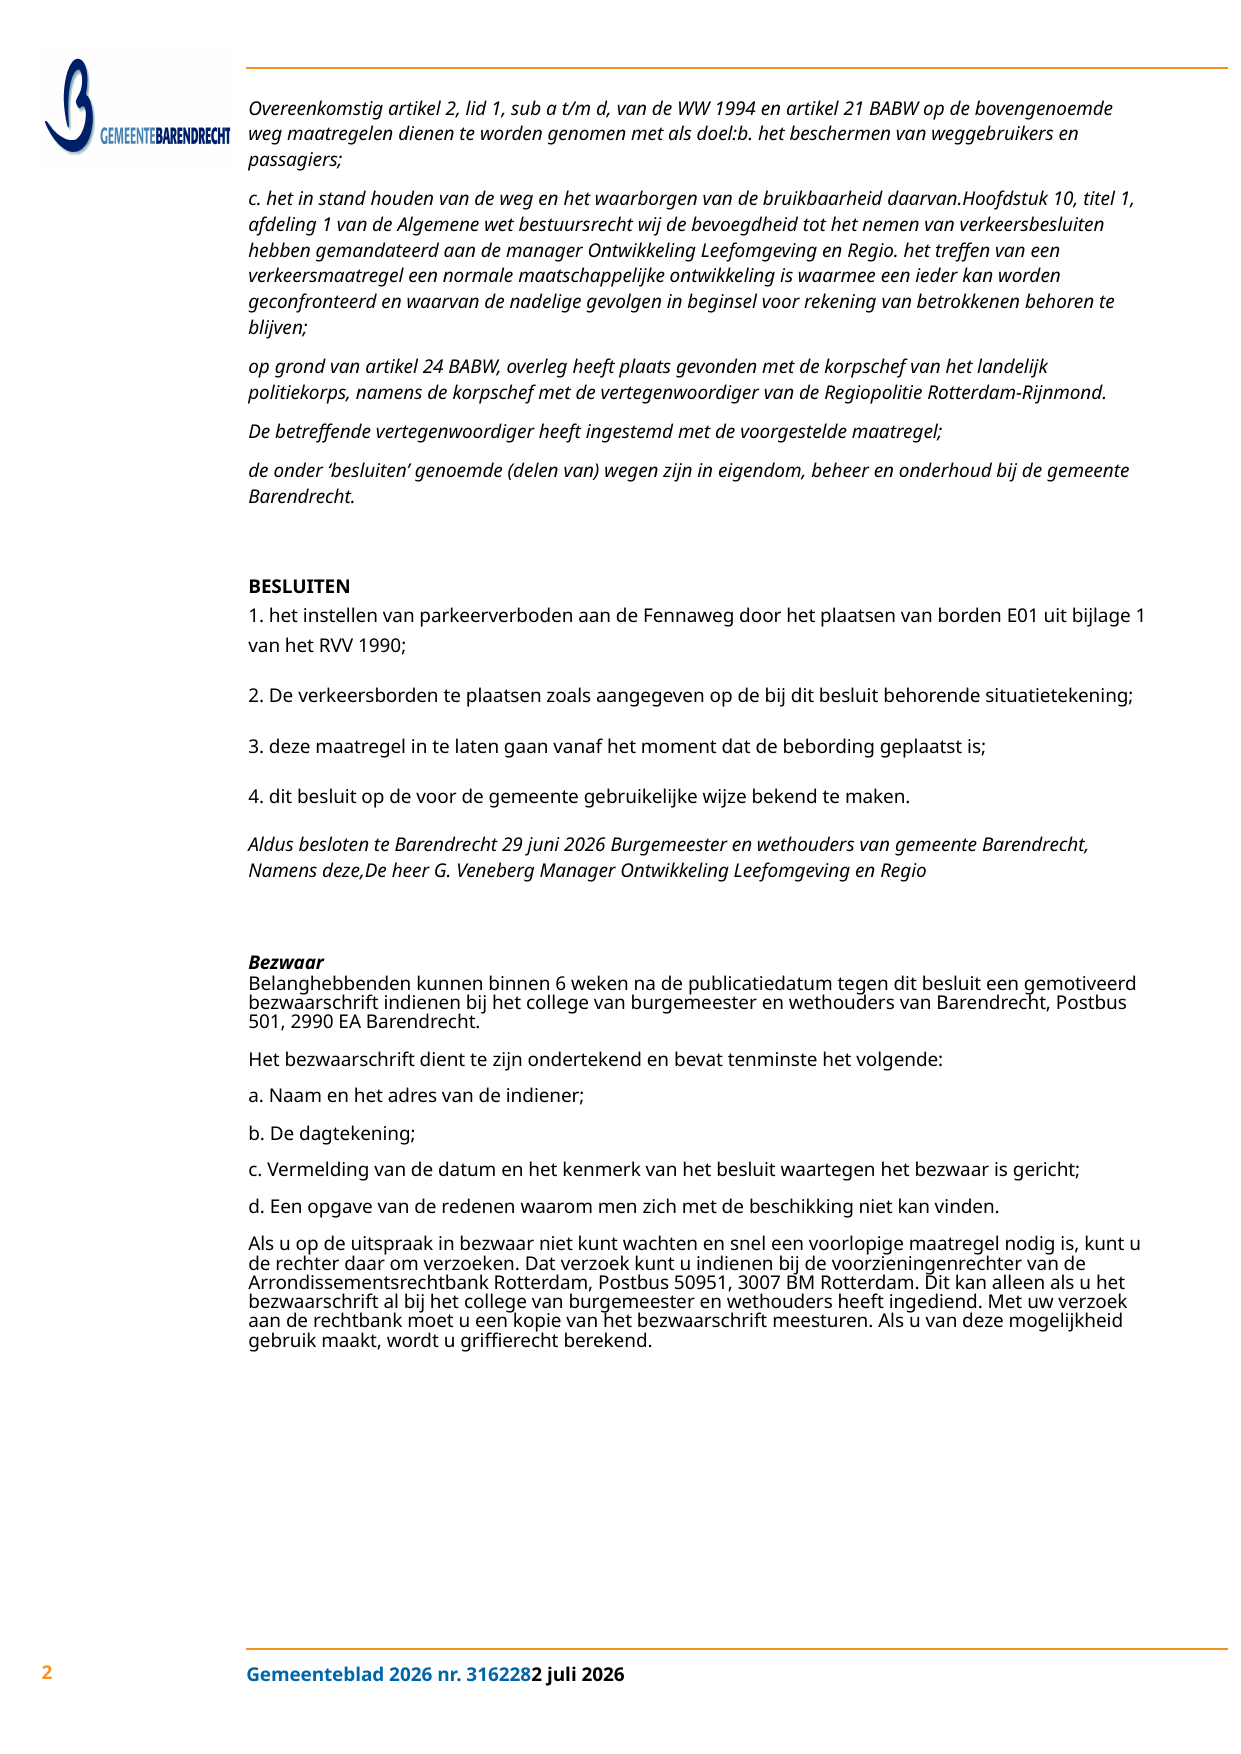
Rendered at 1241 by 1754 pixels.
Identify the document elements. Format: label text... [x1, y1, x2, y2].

text op grond van artikel 24 BABW, overleg heeft plaats gevonden met de korpschef van het landelijk politiekorps, namens de korpschef met de vertegenwoordiger van de Regiopolitie Rotterdam-Rijnmond. [248, 353, 1152, 405]
text Het bezwaarschrift dient te zijn ondertekend en bevat tenminste het volgende: [248, 1051, 1152, 1070]
text a. Naam en het adres van de indiener; [248, 1087, 1152, 1107]
text De betreffende vertegenwoordiger heeft ingestemd met de voorgestelde maatregel; [248, 418, 1152, 444]
text BESLUITEN [248, 573, 1152, 599]
picture [41, 47, 231, 172]
text c. het in stand houden van de weg en het waarborgen van de bruikbaarheid daarvan.Hoofdstuk 10, titel 1, afdeling 1 van de Algemene wet bestuursrecht wij de bevoegdheid tot het nemen van verkeersbesluiten hebben gemandateerd aan de manager Ontwikkeling Leefomgeving en Regio. het treffen van een verkeersmaatregel een normale maatschappelijke ontwikkeling is waarmee een ieder kan worden geconfronteerd en waarvan de nadelige gevolgen in beginsel voor rekening van betrokkenen behoren te blijven; [248, 186, 1152, 340]
text de onder ‘besluiten’ genoemde (delen van) wegen zijn in eigendom, beheer en onderhoud bij de gemeente Barendrecht. [248, 458, 1152, 509]
text Bezwaar [248, 949, 1152, 975]
text 3. deze maatregel in te laten gaan vanaf het moment dat de bebording geplaatst is; [248, 733, 1152, 759]
text 2. De verkeersborden te plaatsen zoals aangegeven op de bij dit besluit behorende situatietekening; [248, 683, 1152, 708]
text 1. het instellen van parkeerverboden aan de Fennaweg door het plaatsen van borden E01 uit bijlage 1 van het RVV 1990; [248, 603, 1152, 658]
text 4. dit besluit op de voor de gemeente gebruikelijke wijze bekend te maken. [248, 783, 1152, 809]
text c. Vermelding van de datum en het kenmerk van het besluit waartegen het bezwaar is gericht; [248, 1161, 1152, 1181]
text b. De dagtekening; [248, 1124, 1152, 1144]
text Belanghebbenden kunnen binnen 6 weken na de publicatiedatum tegen dit besluit een gemotiveerd bezwaarschrift indienen bij het college van burgemeester en wethouders van Barendrecht, Postbus 501, 2990 EA Barendrecht. [248, 975, 1152, 1033]
text Als u op de uitspraak in bezwaar niet kunt wachten en snel een voorlopige maatregel nodig is, kunt u de rechter daar om verzoeken. Dat verzoek kunt u indienen bij de voorzieningenrechter van de Arrondissementsrechtbank Rotterdam, Postbus 50951, 3007 BM Rotterdam. Dit kan alleen als u het bezwaarschrift al bij het college van burgemeester en wethouders heeft ingediend. Met uw verzoek aan de rechtbank moet u een kopie van het bezwaarschrift meesturen. Als u van deze mogelijkheid gebruik maakt, wordt u griffierecht berekend. [248, 1235, 1152, 1351]
text Overeenkomstig artikel 2, lid 1, sub a t/m d, van de WW 1994 en artikel 21 BABW op de bovengenoemde weg maatregelen dienen te worden genomen met als doel:b. het beschermen van weggebruikers en passagiers; [248, 95, 1152, 172]
text Aldus besloten te Barendrecht 29 juni 2026 Burgemeester en wethouders van gemeente Barendrecht, Namens deze,De heer G. Veneberg Manager Ontwikkeling Leefomgeving en Regio [248, 831, 1152, 883]
text d. Een opgave van de redenen waarom men zich met de beschikking niet kan vinden. [248, 1198, 1152, 1218]
